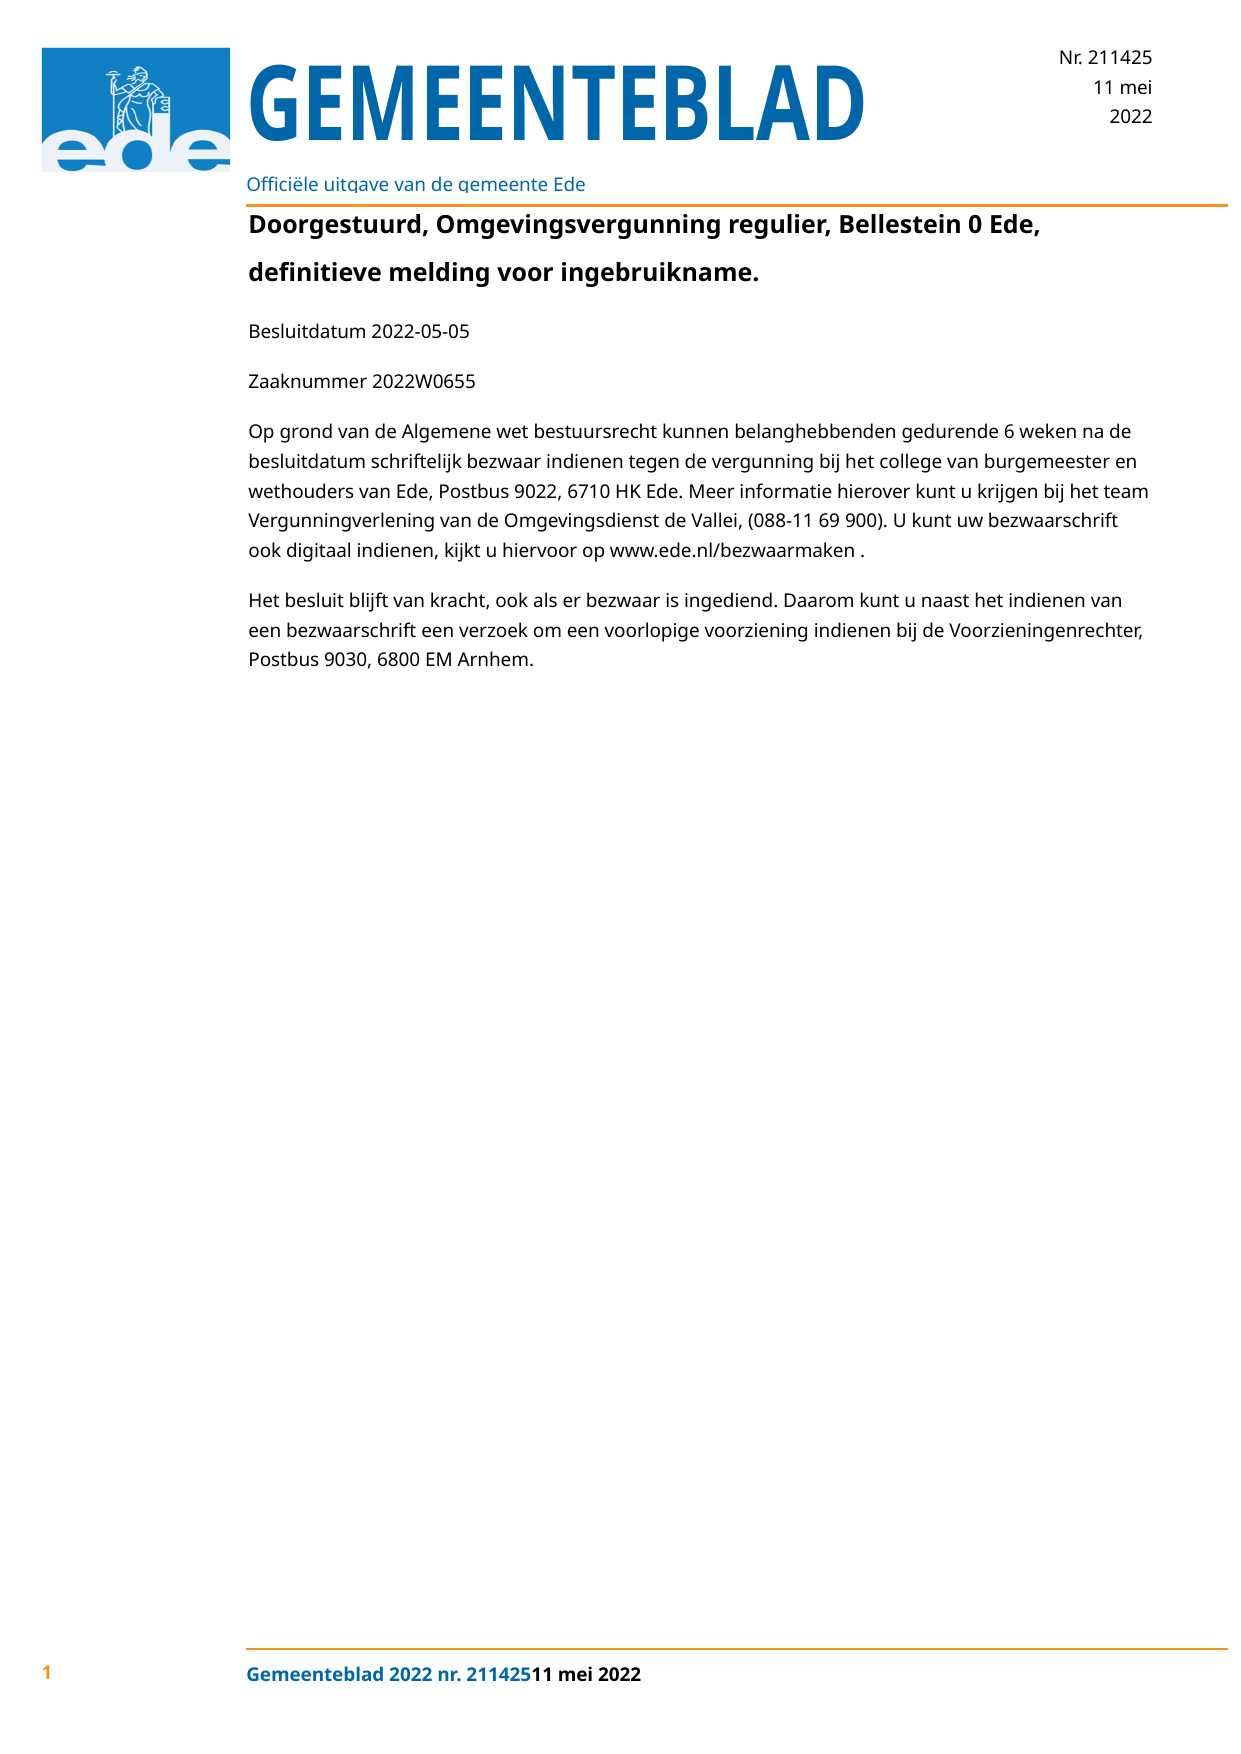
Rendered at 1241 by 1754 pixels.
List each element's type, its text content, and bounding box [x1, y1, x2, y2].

text Doorgestuurd, Omgevingsvergunning regulier, Bellestein 0 Ede, definitieve melding voor ingebruikname. [248, 207, 1152, 288]
text Het besluit blijft van kracht, ook als er bezwaar is ingediend. Daarom kunt u naast het indienen van een bezwaarschrift een verzoek om een voorlopige voorziening indienen bij de Voorzieningenrechter, Postbus 9030, 6800 EM Arnhem. [248, 587, 1152, 672]
picture [41, 47, 231, 172]
text Op grond van de Algemene wet bestuursrecht kunnen belanghebbenden gedurende 6 weken na de besluitdatum schriftelijk bezwaar indienen tegen de vergunning bij het college van burgemeester en wethouders van Ede, Postbus 9022, 6710 HK Ede. Meer informatie hierover kunt u krijgen bij het team Vergunningverlening van de Omgevingsdienst de Vallei, (088-11 69 900). U kunt uw bezwaarschrift ook digitaal indienen, kijkt u hiervoor op www.ede.nl/bezwaarmaken . [248, 419, 1152, 563]
text Besluitdatum 2022-05-05 [248, 318, 1152, 344]
text Zaaknummer 2022W0655 [248, 368, 1152, 394]
